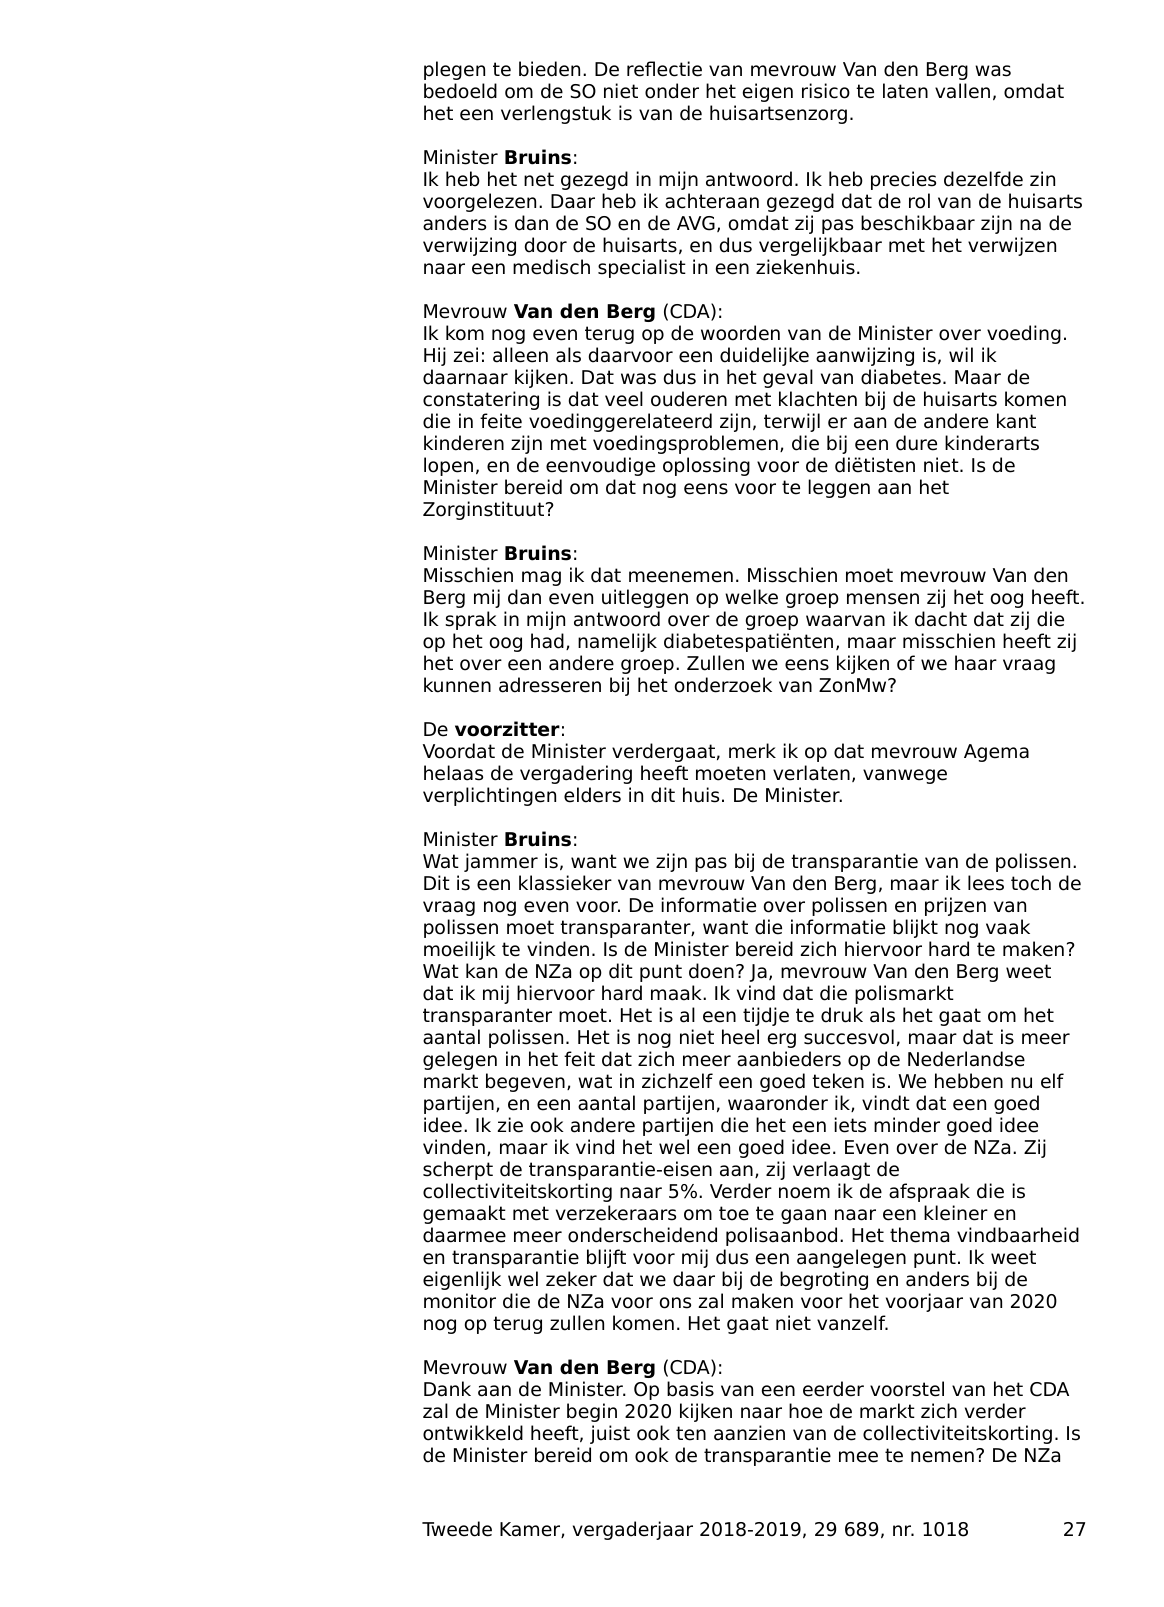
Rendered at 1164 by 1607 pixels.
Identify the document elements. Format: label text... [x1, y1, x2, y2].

text De voorzitter: [422, 719, 1087, 741]
text Mevrouw Van den Berg (CDA): [422, 301, 1087, 323]
text plegen te bieden. De reflectie van mevrouw Van den Berg was bedoeld om de SO niet onder het eigen risico te laten vallen, omdat het een verlengstuk is van de huisartsenzorg. [422, 59, 1087, 125]
text Wat jammer is, want we zijn pas bij de transparantie van de polissen. Dit is een klassieker van mevrouw Van den Berg, maar ik lees toch de vraag nog even voor. De informatie over polissen en prijzen van polissen moet transparanter, want die informatie blijkt nog vaak moeilijk te vinden. Is de Minister bereid zich hiervoor hard te maken? Wat kan de NZa op dit punt doen? Ja, mevrouw Van den Berg weet dat ik mij hiervoor hard maak. Ik vind dat die polismarkt transparanter moet. Het is al een tijdje te druk als het gaat om het aantal polissen. Het is nog niet heel erg succesvol, maar dat is meer gelegen in het feit dat zich meer aanbieders op de Nederlandse markt begeven, wat in zichzelf een goed teken is. We hebben nu elf partijen, en een aantal partijen, waaronder ik, vindt dat een goed idee. Ik zie ook andere partijen die het een iets minder goed idee vinden, maar ik vind het wel een goed idee. Even over de NZa. Zij scherpt de transparantie-eisen aan, zij verlaagt de collectiviteitskorting naar 5%. Verder noem ik de afspraak die is gemaakt met verzekeraars om toe te gaan naar een kleiner en daarmee meer onderscheidend polisaanbod. Het thema vindbaarheid en transparantie blijft voor mij dus een aangelegen punt. Ik weet eigenlijk wel zeker dat we daar bij de begroting en anders bij de monitor die de NZa voor ons zal maken voor het voorjaar van 2020 nog op terug zullen komen. Het gaat niet vanzelf. [422, 851, 1087, 1335]
text Dank aan de Minister. Op basis van een eerder voorstel van het CDA zal de Minister begin 2020 kijken naar hoe de markt zich verder ontwikkeld heeft, juist ook ten aanzien van de collectiviteitskorting. Is de Minister bereid om ook de transparantie mee te nemen? De NZa [422, 1379, 1087, 1467]
text Minister Bruins: [422, 543, 1087, 565]
text Ik kom nog even terug op de woorden van de Minister over voeding. Hij zei: alleen als daarvoor een duidelijke aanwijzing is, wil ik daarnaar kijken. Dat was dus in het geval van diabetes. Maar de constatering is dat veel ouderen met klachten bij de huisarts komen die in feite voedinggerelateerd zijn, terwijl er aan de andere kant kinderen zijn met voedingsproblemen, die bij een dure kinderarts lopen, en de eenvoudige oplossing voor de diëtisten niet. Is de Minister bereid om dat nog eens voor te leggen aan het Zorginstituut? [422, 323, 1087, 521]
text Misschien mag ik dat meenemen. Misschien moet mevrouw Van den Berg mij dan even uitleggen op welke groep mensen zij het oog heeft. Ik sprak in mijn antwoord over de groep waarvan ik dacht dat zij die op het oog had, namelijk diabetespatiënten, maar misschien heeft zij het over een andere groep. Zullen we eens kijken of we haar vraag kunnen adresseren bij het onderzoek van ZonMw? [422, 565, 1087, 697]
text Ik heb het net gezegd in mijn antwoord. Ik heb precies dezelfde zin voorgelezen. Daar heb ik achteraan gezegd dat de rol van de huisarts anders is dan de SO en de AVG, omdat zij pas beschikbaar zijn na de verwijzing door de huisarts, en dus vergelijkbaar met het verwijzen naar een medisch specialist in een ziekenhuis. [422, 169, 1087, 279]
text Minister Bruins: [422, 147, 1087, 169]
text Minister Bruins: [422, 829, 1087, 851]
text Voordat de Minister verdergaat, merk ik op dat mevrouw Agema helaas de vergadering heeft moeten verlaten, vanwege verplichtingen elders in dit huis. De Minister. [422, 741, 1087, 807]
text Mevrouw Van den Berg (CDA): [422, 1357, 1087, 1379]
